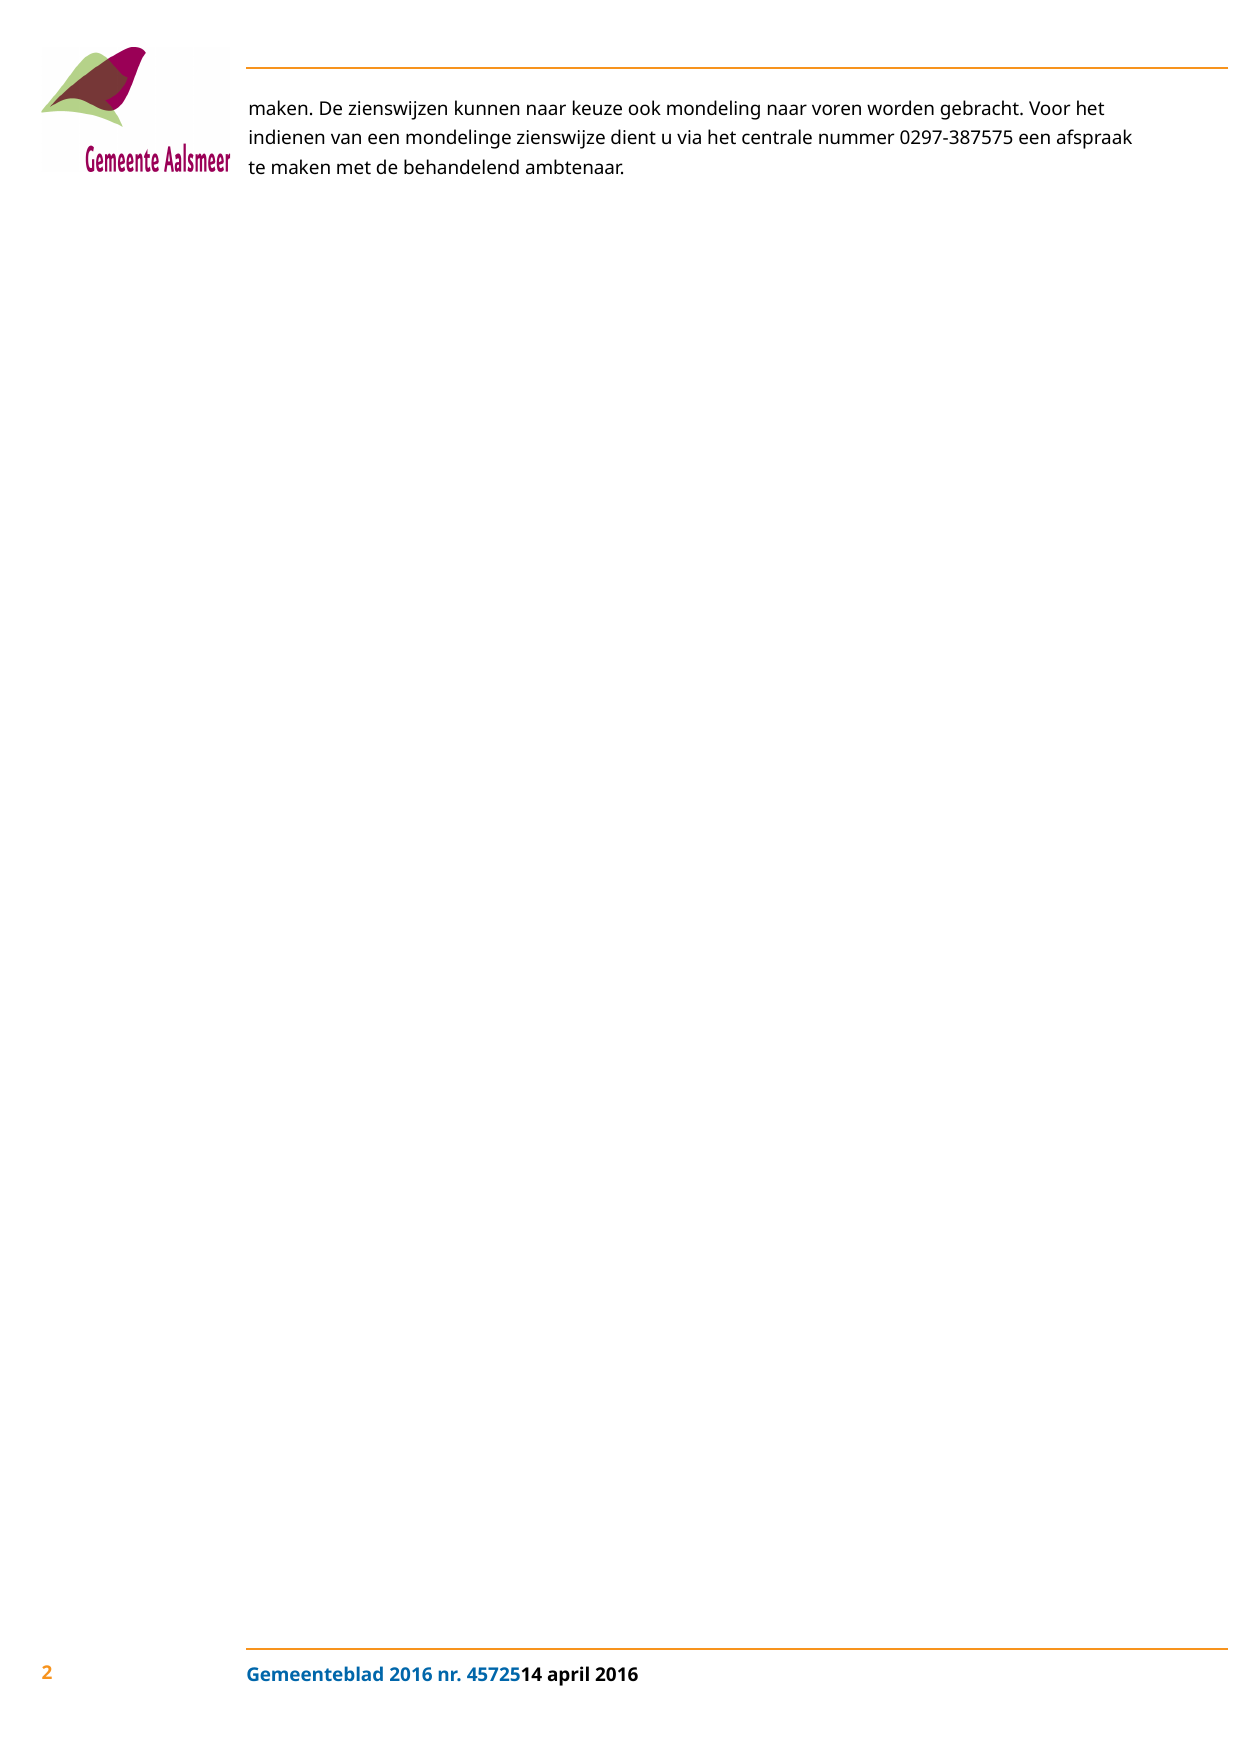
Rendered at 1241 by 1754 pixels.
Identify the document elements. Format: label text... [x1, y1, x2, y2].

picture [41, 47, 231, 172]
text maken. De zienswijzen kunnen naar keuze ook mondeling naar voren worden gebracht. Voor het indienen van een mondelinge zienswijze dient u via het centrale nummer 0297-387575 een afspraak te maken met de behandelend ambtenaar. [248, 95, 1152, 180]
